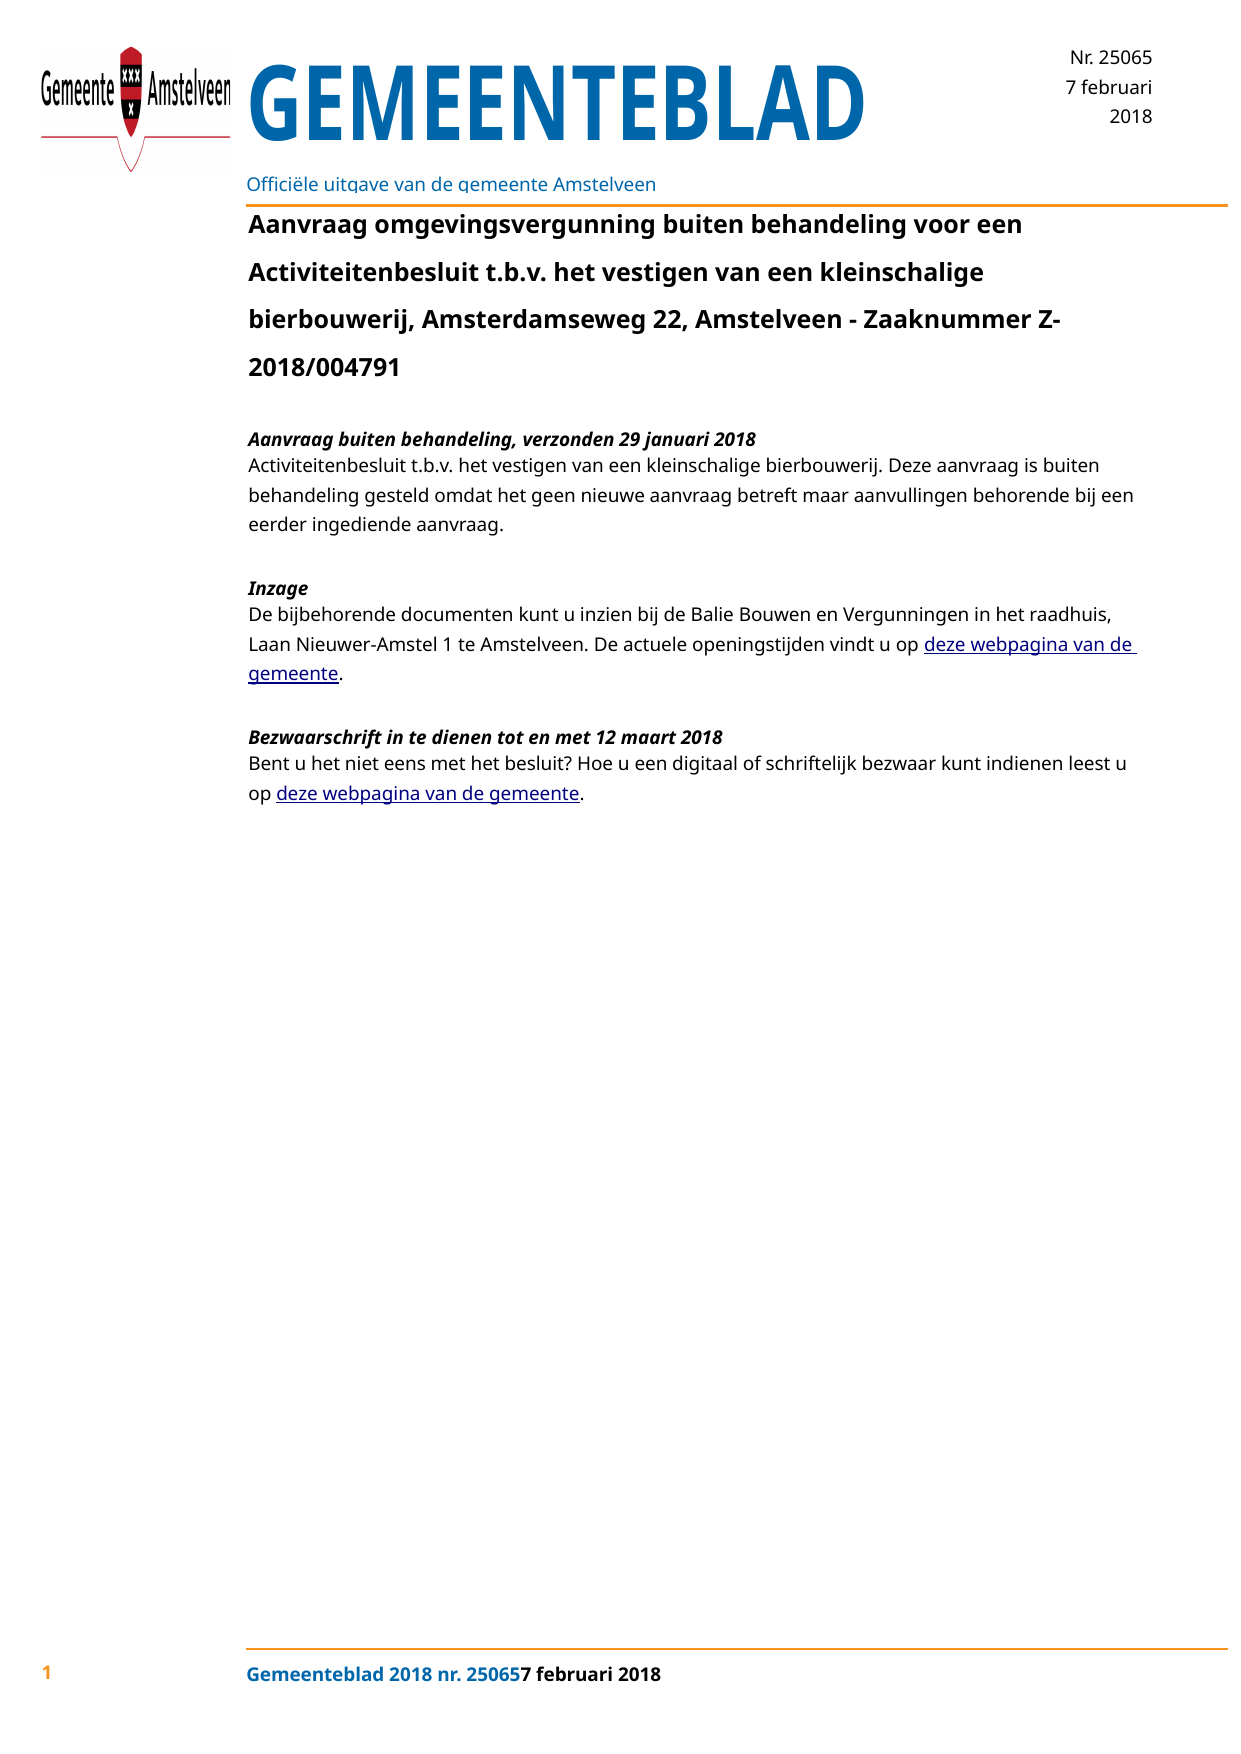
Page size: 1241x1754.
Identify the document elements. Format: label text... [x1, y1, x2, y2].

picture [41, 47, 231, 172]
text Aanvraag buiten behandeling, verzonden 29 januari 2018 [248, 427, 1152, 452]
text Bezwaarschrift in te dienen tot en met 12 maart 2018 [248, 724, 1152, 750]
text Bent u het niet eens met het besluit? Hoe u een digitaal of schriftelijk bezwaar kunt indienen leest u op deze webpagina van de gemeente. [248, 750, 1152, 805]
text Aanvraag omgevingsvergunning buiten behandeling voor een Activiteitenbesluit t.b.v. het vestigen van een kleinschalige bierbouwerij, Amsterdamseweg 22, Amstelveen - Zaaknummer Z-2018/004791 [248, 207, 1152, 384]
text Activiteitenbesluit t.b.v. het vestigen van een kleinschalige bierbouwerij. Deze aanvraag is buiten behandeling gesteld omdat het geen nieuwe aanvraag betreft maar aanvullingen behorende bij een eerder ingediende aanvraag. [248, 452, 1152, 537]
text De bijbehorende documenten kunt u inzien bij de Balie Bouwen en Vergunningen in het raadhuis, Laan Nieuwer-Amstel 1 te Amstelveen. De actuele openingstijden vindt u op deze webpagina van de gemeente. [248, 601, 1152, 686]
text Inzage [248, 576, 1152, 601]
